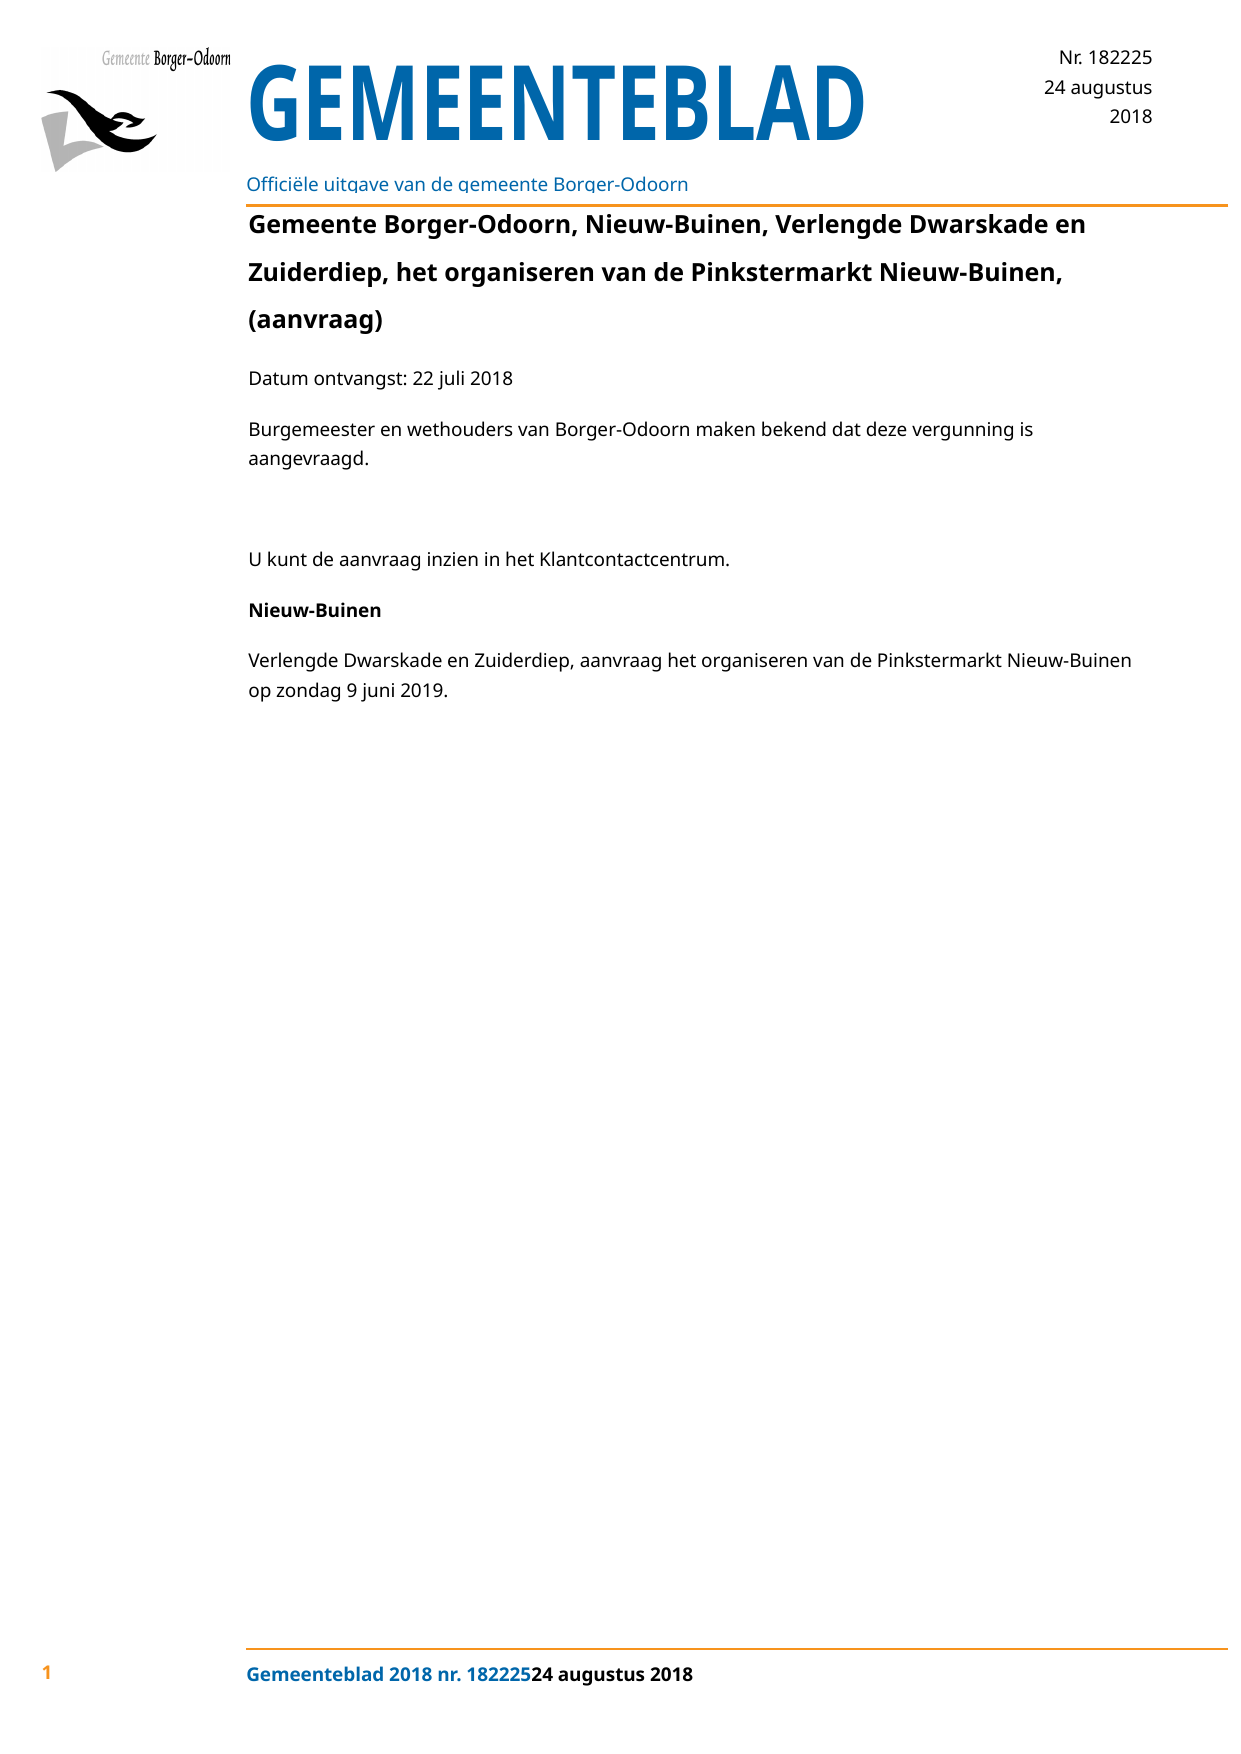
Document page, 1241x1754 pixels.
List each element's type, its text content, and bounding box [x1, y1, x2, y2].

text Gemeente Borger-Odoorn, Nieuw-Buinen, Verlengde Dwarskade en Zuiderdiep, het organiseren van de Pinkstermarkt Nieuw-Buinen, (aanvraag) [248, 207, 1152, 336]
text Nieuw-Buinen [248, 597, 1152, 622]
text Datum ontvangst: 22 juli 2018 [248, 366, 1152, 391]
text Burgemeester en wethouders van Borger-Odoorn maken bekend dat deze vergunning is aangevraagd. [248, 416, 1152, 471]
text Verlengde Dwarskade en Zuiderdiep, aanvraag het organiseren van de Pinkstermarkt Nieuw-Buinen op zondag 9 juni 2019. [248, 647, 1152, 702]
text U kunt de aanvraag inzien in het Klantcontactcentrum. [248, 546, 1152, 572]
picture [41, 47, 231, 172]
